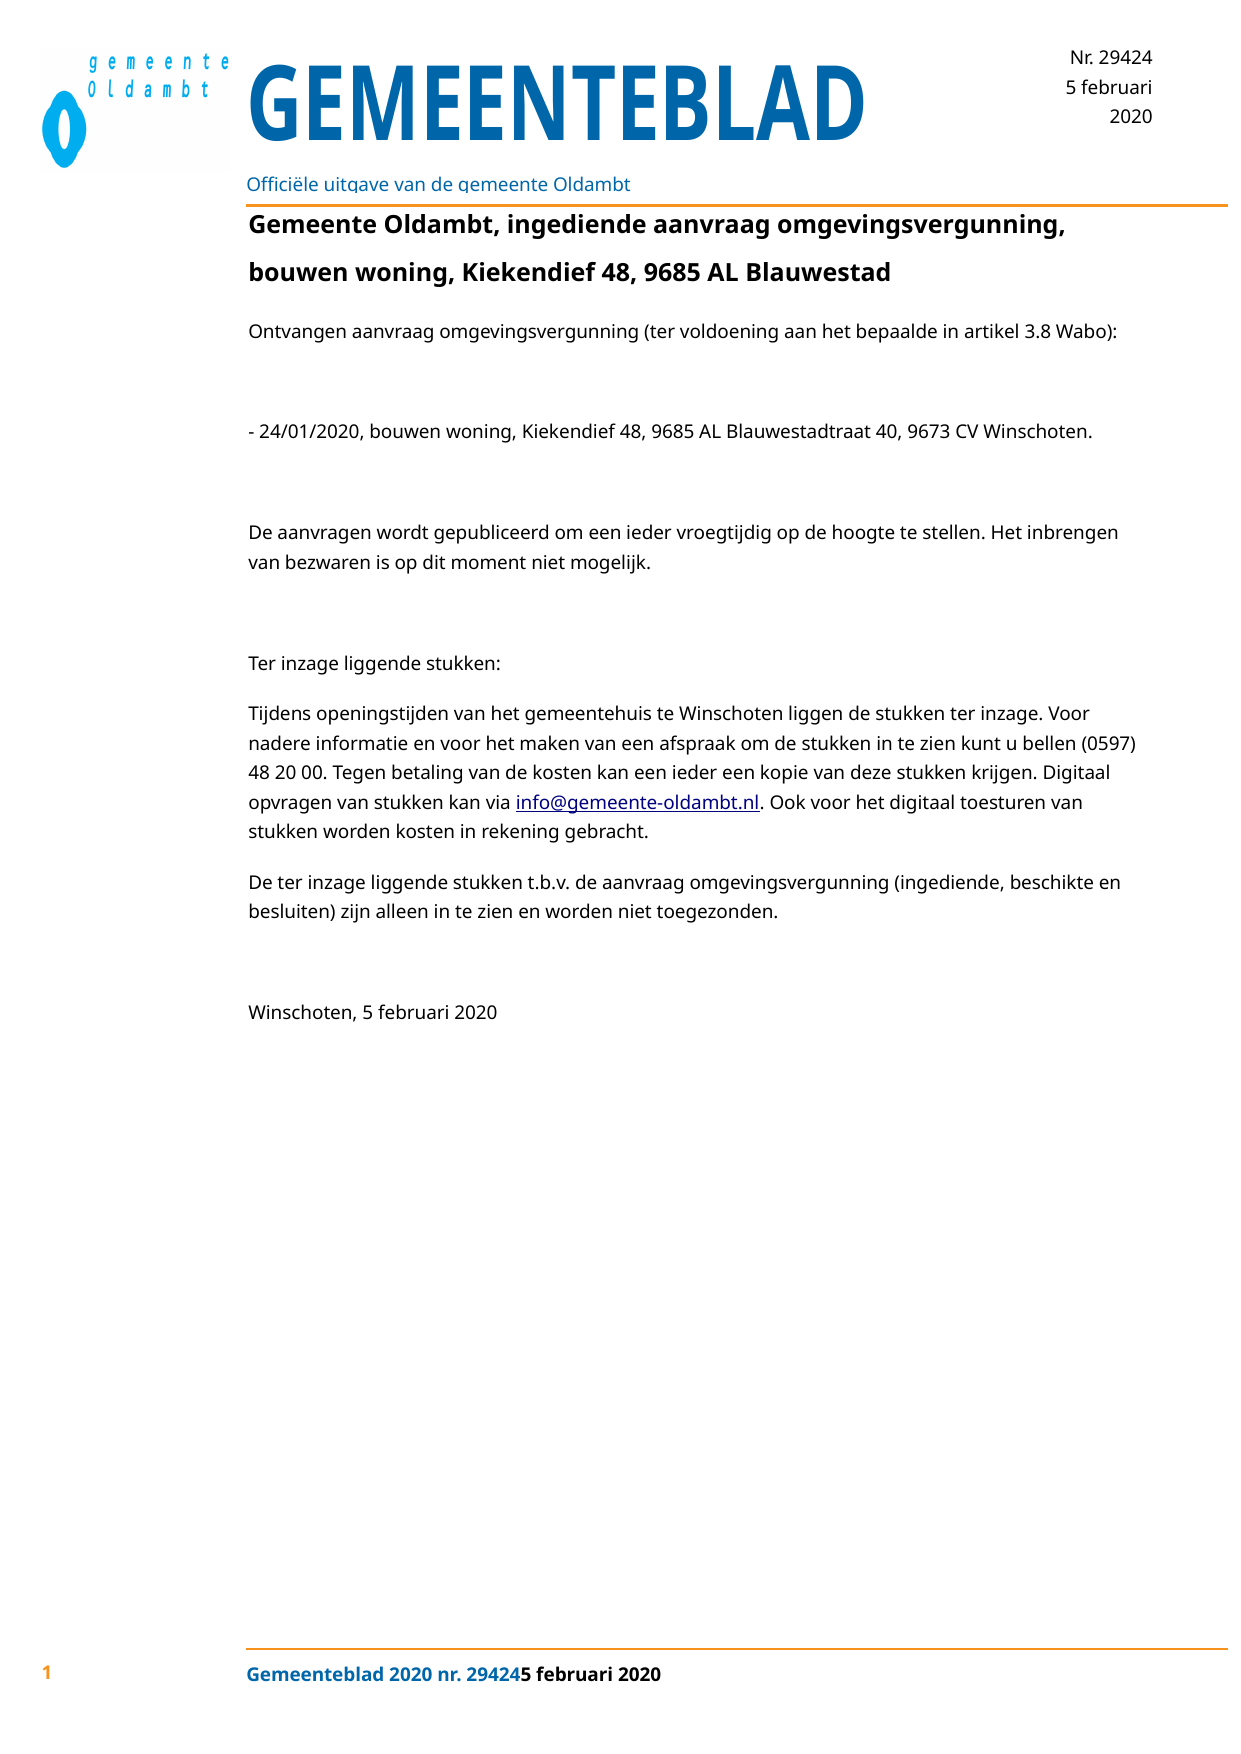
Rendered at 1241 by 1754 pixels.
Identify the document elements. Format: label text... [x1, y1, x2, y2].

text Winschoten, 5 februari 2020 [248, 999, 1152, 1025]
text De aanvragen wordt gepubliceerd om een ieder vroegtijdig op de hoogte te stellen. Het inbrengen van bezwaren is op dit moment niet mogelijk. [248, 519, 1152, 575]
text De ter inzage liggende stukken t.b.v. de aanvraag omgevingsvergunning (ingediende, beschikte en besluiten) zijn alleen in te zien en worden niet toegezonden. [248, 869, 1152, 924]
picture [41, 47, 231, 172]
text Gemeente Oldambt, ingediende aanvraag omgevingsvergunning, bouwen woning, Kiekendief 48, 9685 AL Blauwestad [248, 207, 1152, 288]
text Ontvangen aanvraag omgevingsvergunning (ter voldoening aan het bepaalde in artikel 3.8 Wabo): [248, 318, 1152, 344]
text Tijdens openingstijden van het gemeentehuis te Winschoten liggen de stukken ter inzage. Voor nadere informatie en voor het maken van een afspraak om de stukken in te zien kunt u bellen (0597) 48 20 00. Tegen betaling van de kosten kan een ieder een kopie van deze stukken krijgen. Digitaal opvragen van stukken kan via info@gemeente-oldambt.nl. Ook voor het digitaal toesturen van stukken worden kosten in rekening gebracht. [248, 700, 1152, 844]
text Ter inzage liggende stukken: [248, 650, 1152, 676]
text - 24/01/2020, bouwen woning, Kiekendief 48, 9685 AL Blauwestadtraat 40, 9673 CV Winschoten. [248, 419, 1152, 444]
